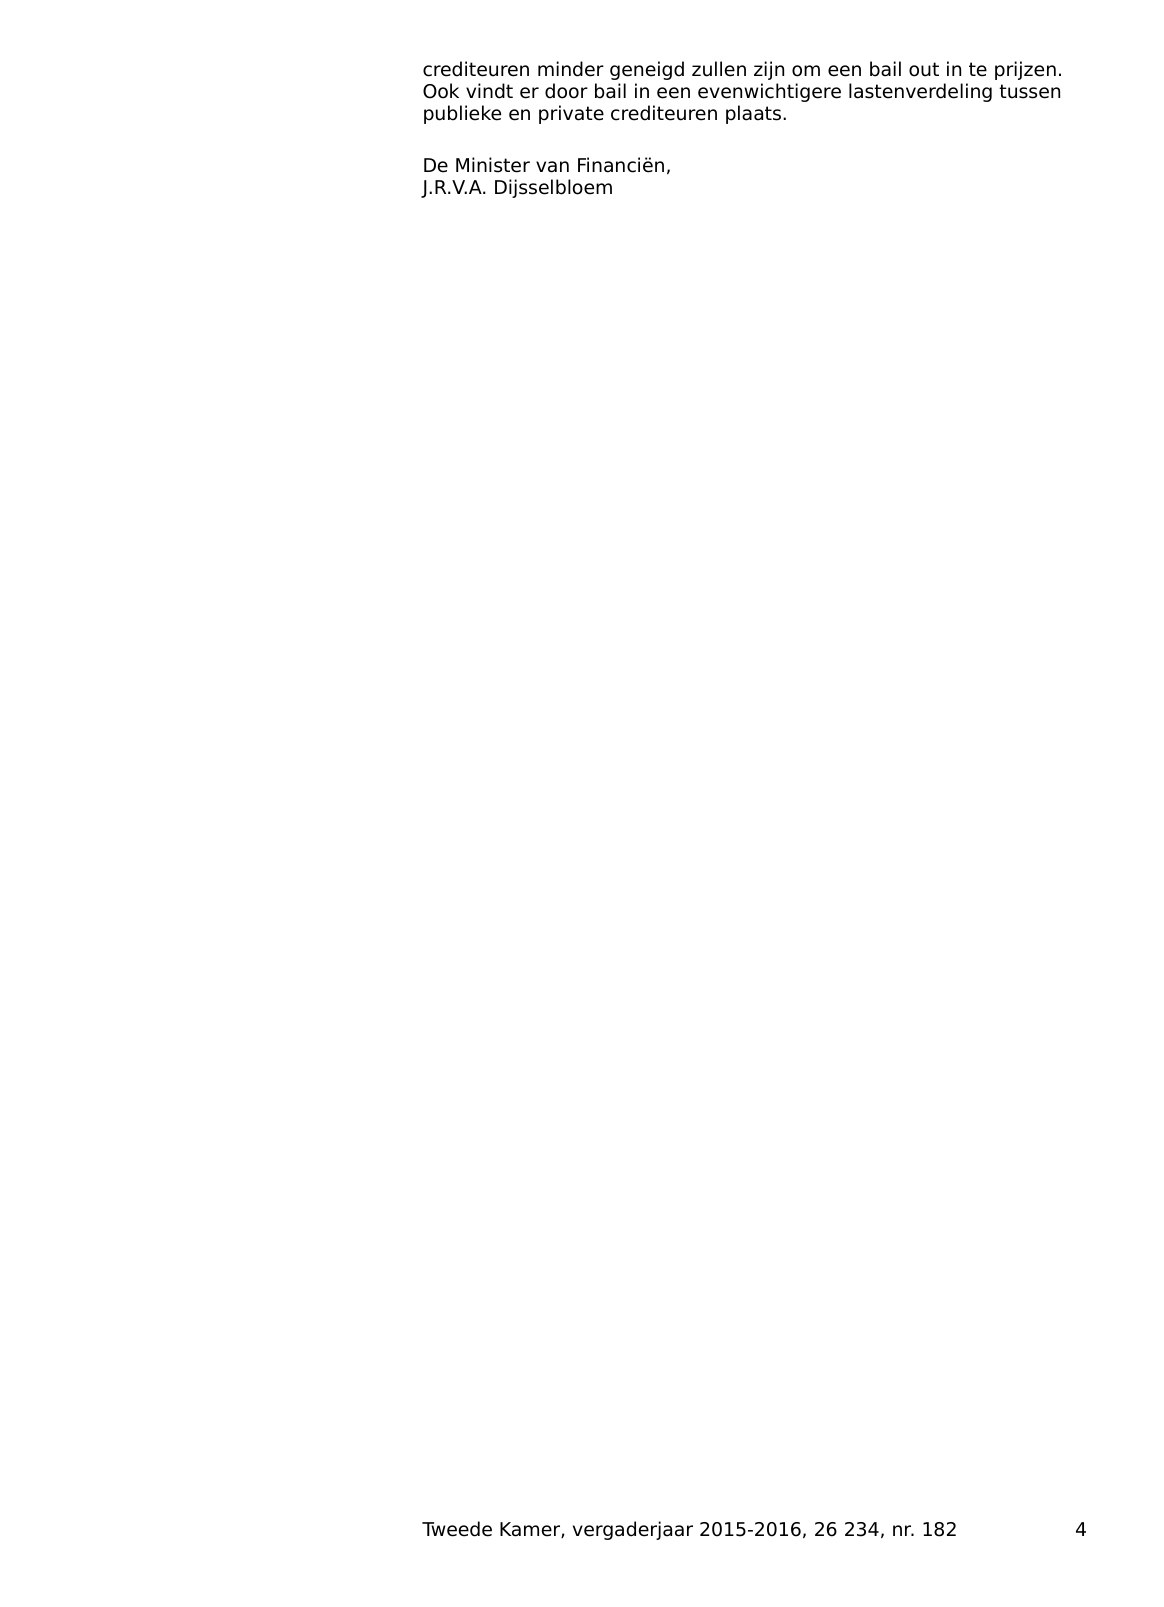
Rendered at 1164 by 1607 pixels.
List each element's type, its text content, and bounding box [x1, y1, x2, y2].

text De Minister van Financiën, J.R.V.A. Dijsselbloem [422, 155, 1087, 199]
text crediteuren minder geneigd zullen zijn om een bail out in te prijzen. Ook vindt er door bail in een evenwichtigere lastenverdeling tussen publieke en private crediteuren plaats. [422, 59, 1087, 125]
